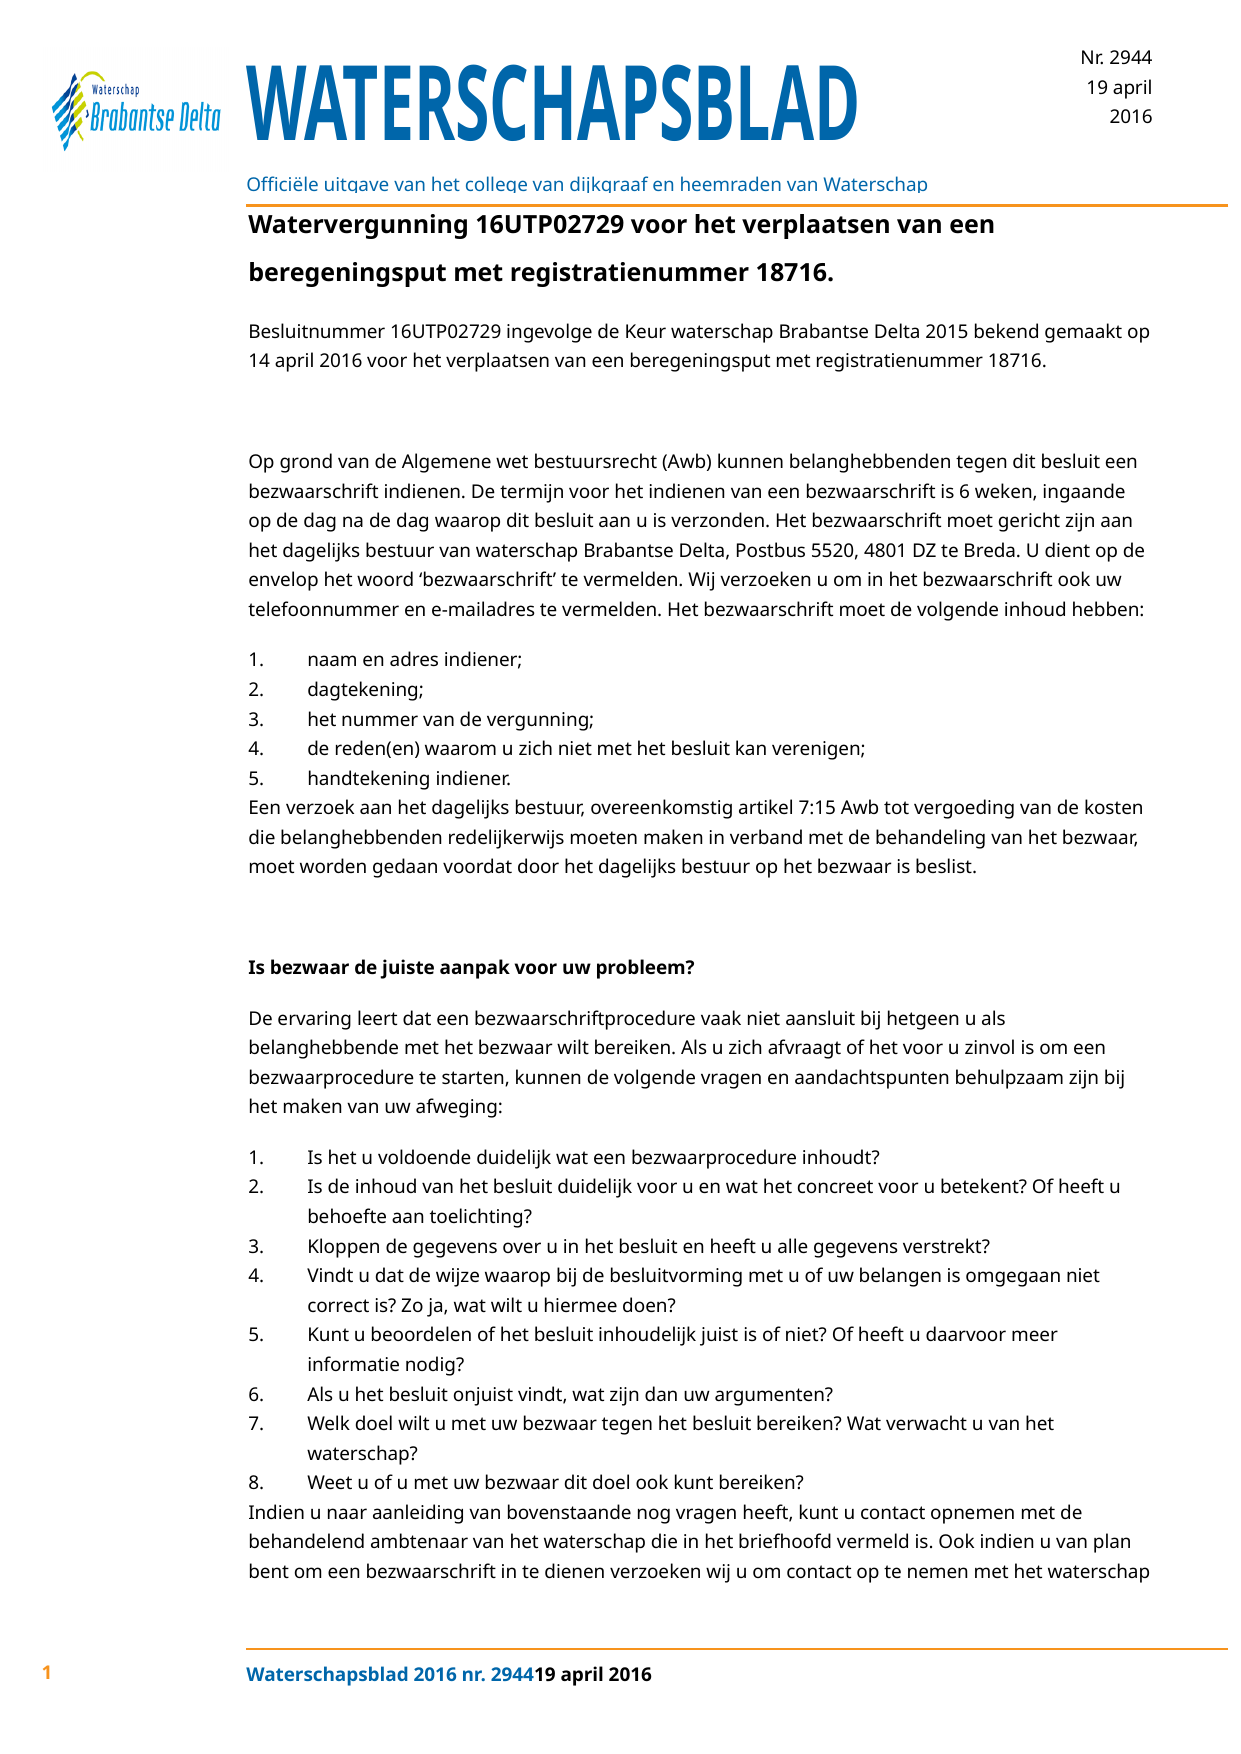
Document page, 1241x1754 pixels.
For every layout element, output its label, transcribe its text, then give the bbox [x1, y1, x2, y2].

text Een verzoek aan het dagelijks bestuur, overeenkomstig artikel 7:15 Awb tot vergoeding van de kosten die belanghebbenden redelijkerwijs moeten maken in verband met de behandeling van het bezwaar, moet worden gedaan voordat door het dagelijks bestuur op het bezwaar is beslist. [248, 794, 1152, 879]
text Is bezwaar de juiste aanpak voor uw probleem? [248, 954, 1152, 980]
list handtekening indiener. [248, 765, 1152, 791]
text Indien u naar aanleiding van bovenstaande nog vragen heeft, kunt u contact opnemen met de behandelend ambtenaar van het waterschap die in het briefhoofd vermeld is. Ook indien u van plan bent om een bezwaarschrift in te dienen verzoeken wij u om contact op te nemen met het waterschap [248, 1499, 1152, 1584]
list Kunt u beoordelen of het besluit inhoudelijk juist is of niet? Of heeft u daarvoor meer informatie nodig? [248, 1322, 1152, 1377]
list Weet u of u met uw bezwaar dit doel ook kunt bereiken? [248, 1469, 1152, 1495]
list Vindt u dat de wijze waarop bij de besluitvorming met u of uw belangen is omgegaan niet correct is? Zo ja, wat wilt u hiermee doen? [248, 1262, 1152, 1318]
list Is de inhoud van het besluit duidelijk voor u en wat het concreet voor u betekent? Of heeft u behoefte aan toelichting? [248, 1174, 1152, 1229]
list de reden(en) waarom u zich niet met het besluit kan verenigen; [248, 735, 1152, 761]
list het nummer van de vergunning; [248, 706, 1152, 732]
text Watervergunning 16UTP02729 voor het verplaatsen van een beregeningsput met registratienummer 18716. [248, 207, 1152, 288]
list naam en adres indiener; [248, 647, 1152, 672]
list Kloppen de gegevens over u in het besluit en heeft u alle gegevens verstrekt? [248, 1233, 1152, 1259]
text Op grond van de Algemene wet bestuursrecht (Awb) kunnen belanghebbenden tegen dit besluit een bezwaarschrift indienen. De termijn voor het indienen van een bezwaarschrift is 6 weken, ingaande op de dag na de dag waarop dit besluit aan u is verzonden. Het bezwaarschrift moet gericht zijn aan het dagelijks bestuur van waterschap Brabantse Delta, Postbus 5520, 4801 DZ te Breda. U dient op de envelop het woord ‘bezwaarschrift’ te vermelden. Wij verzoeken u om in het bezwaarschrift ook uw telefoonnummer en e‑mailadres te vermelden. Het bezwaarschrift moet de volgende inhoud hebben: [248, 448, 1152, 622]
list Als u het besluit onjuist vindt, wat zijn dan uw argumenten? [248, 1381, 1152, 1407]
text Besluitnummer 16UTP02729 ingevolge de Keur waterschap Brabantse Delta 2015 bekend gemaakt op 14 april 2016 voor het verplaatsen van een beregeningsput met registratienummer 18716. [248, 318, 1152, 373]
list Is het u voldoende duidelijk wat een bezwaarprocedure inhoudt? [248, 1144, 1152, 1170]
list Welk doel wilt u met uw bezwaar tegen het besluit bereiken? Wat verwacht u van het waterschap? [248, 1410, 1152, 1466]
text De ervaring leert dat een bezwaarschriftprocedure vaak niet aansluit bij hetgeen u als belanghebbende met het bezwaar wilt bereiken. Als u zich afvraagt of het voor u zinvol is om een bezwaarprocedure te starten, kunnen de volgende vragen en aandachtspunten behulpzaam zijn bij het maken van uw afweging: [248, 1005, 1152, 1119]
list dagtekening; [248, 676, 1152, 702]
picture [41, 47, 231, 172]
